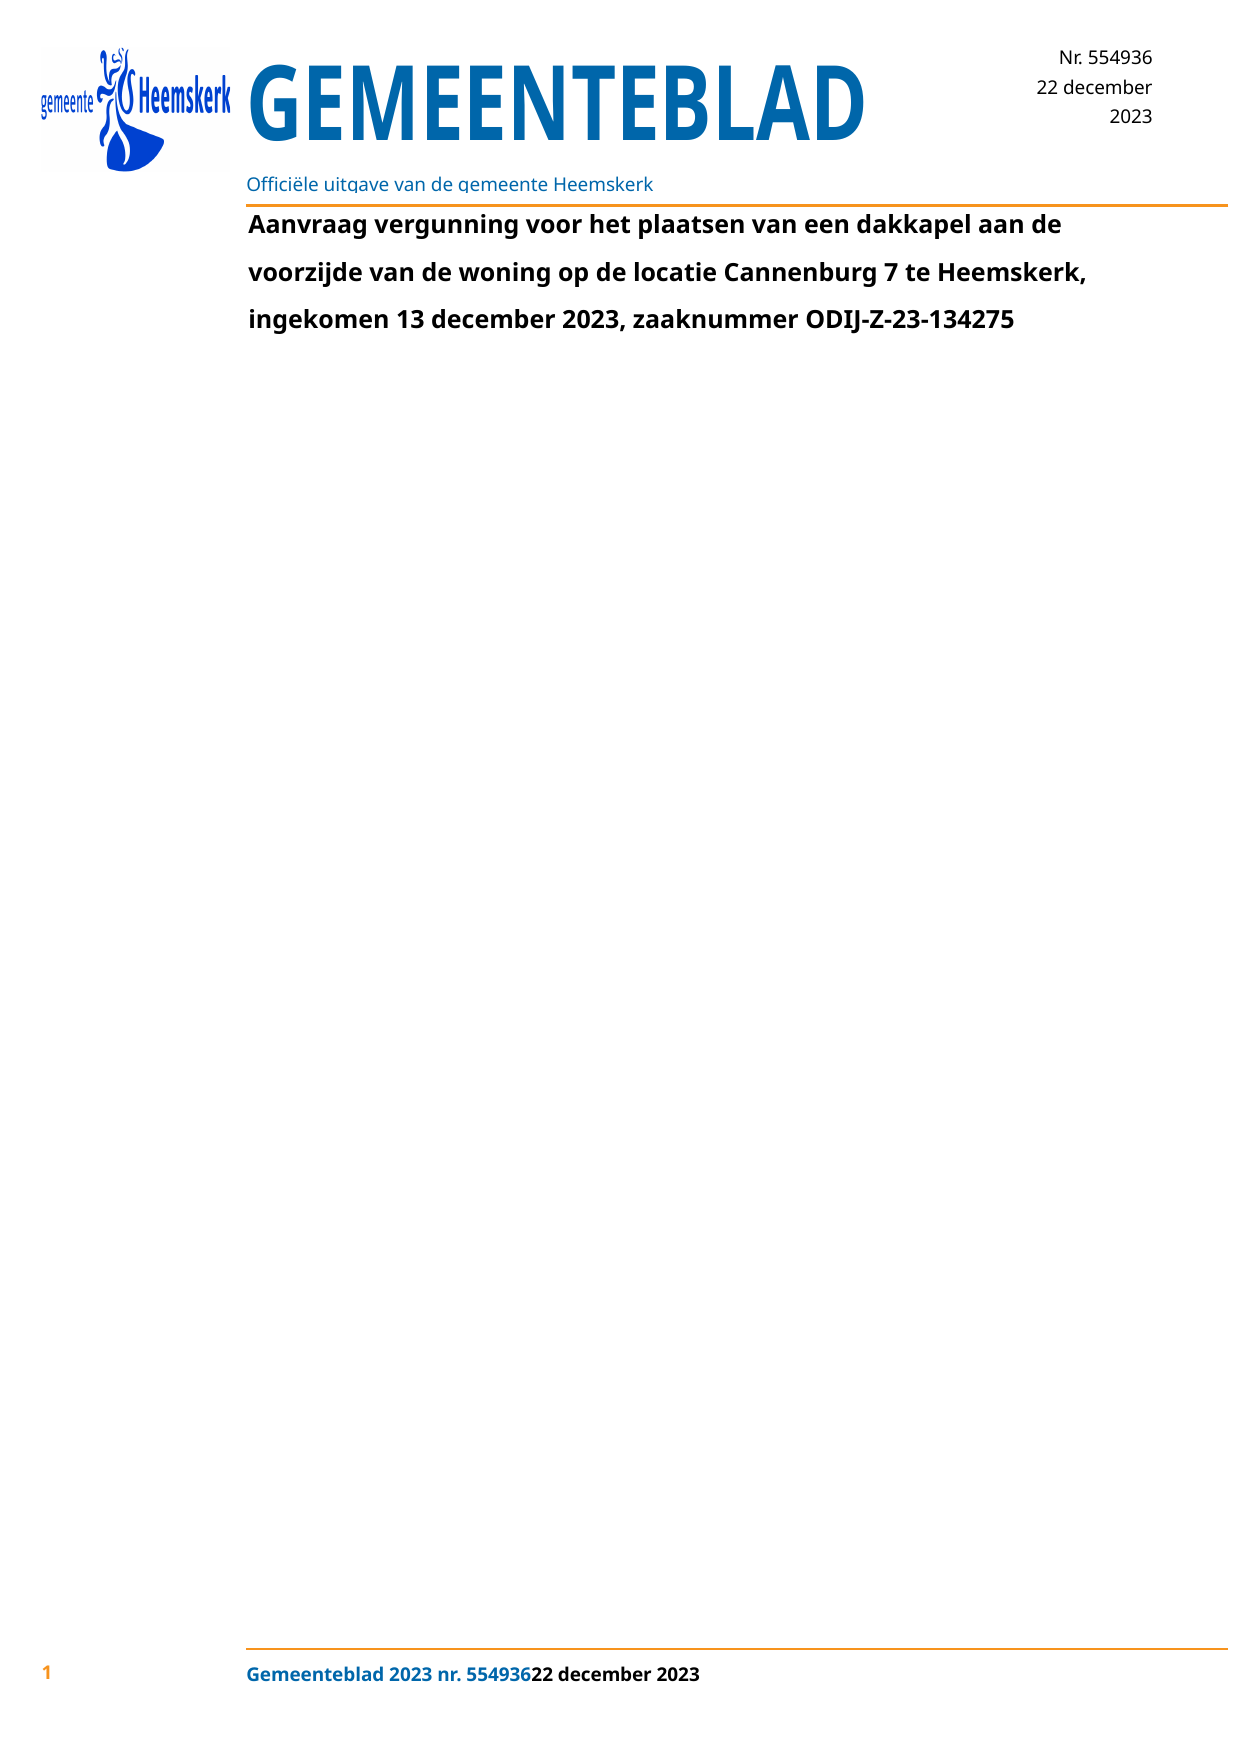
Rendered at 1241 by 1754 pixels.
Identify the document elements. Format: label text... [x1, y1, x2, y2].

picture [41, 47, 231, 172]
text Aanvraag vergunning voor het plaatsen van een dakkapel aan de voorzijde van de woning op de locatie Cannenburg 7 te Heemskerk, ingekomen 13 december 2023, zaaknummer ODIJ-Z-23-134275 [248, 207, 1152, 336]
